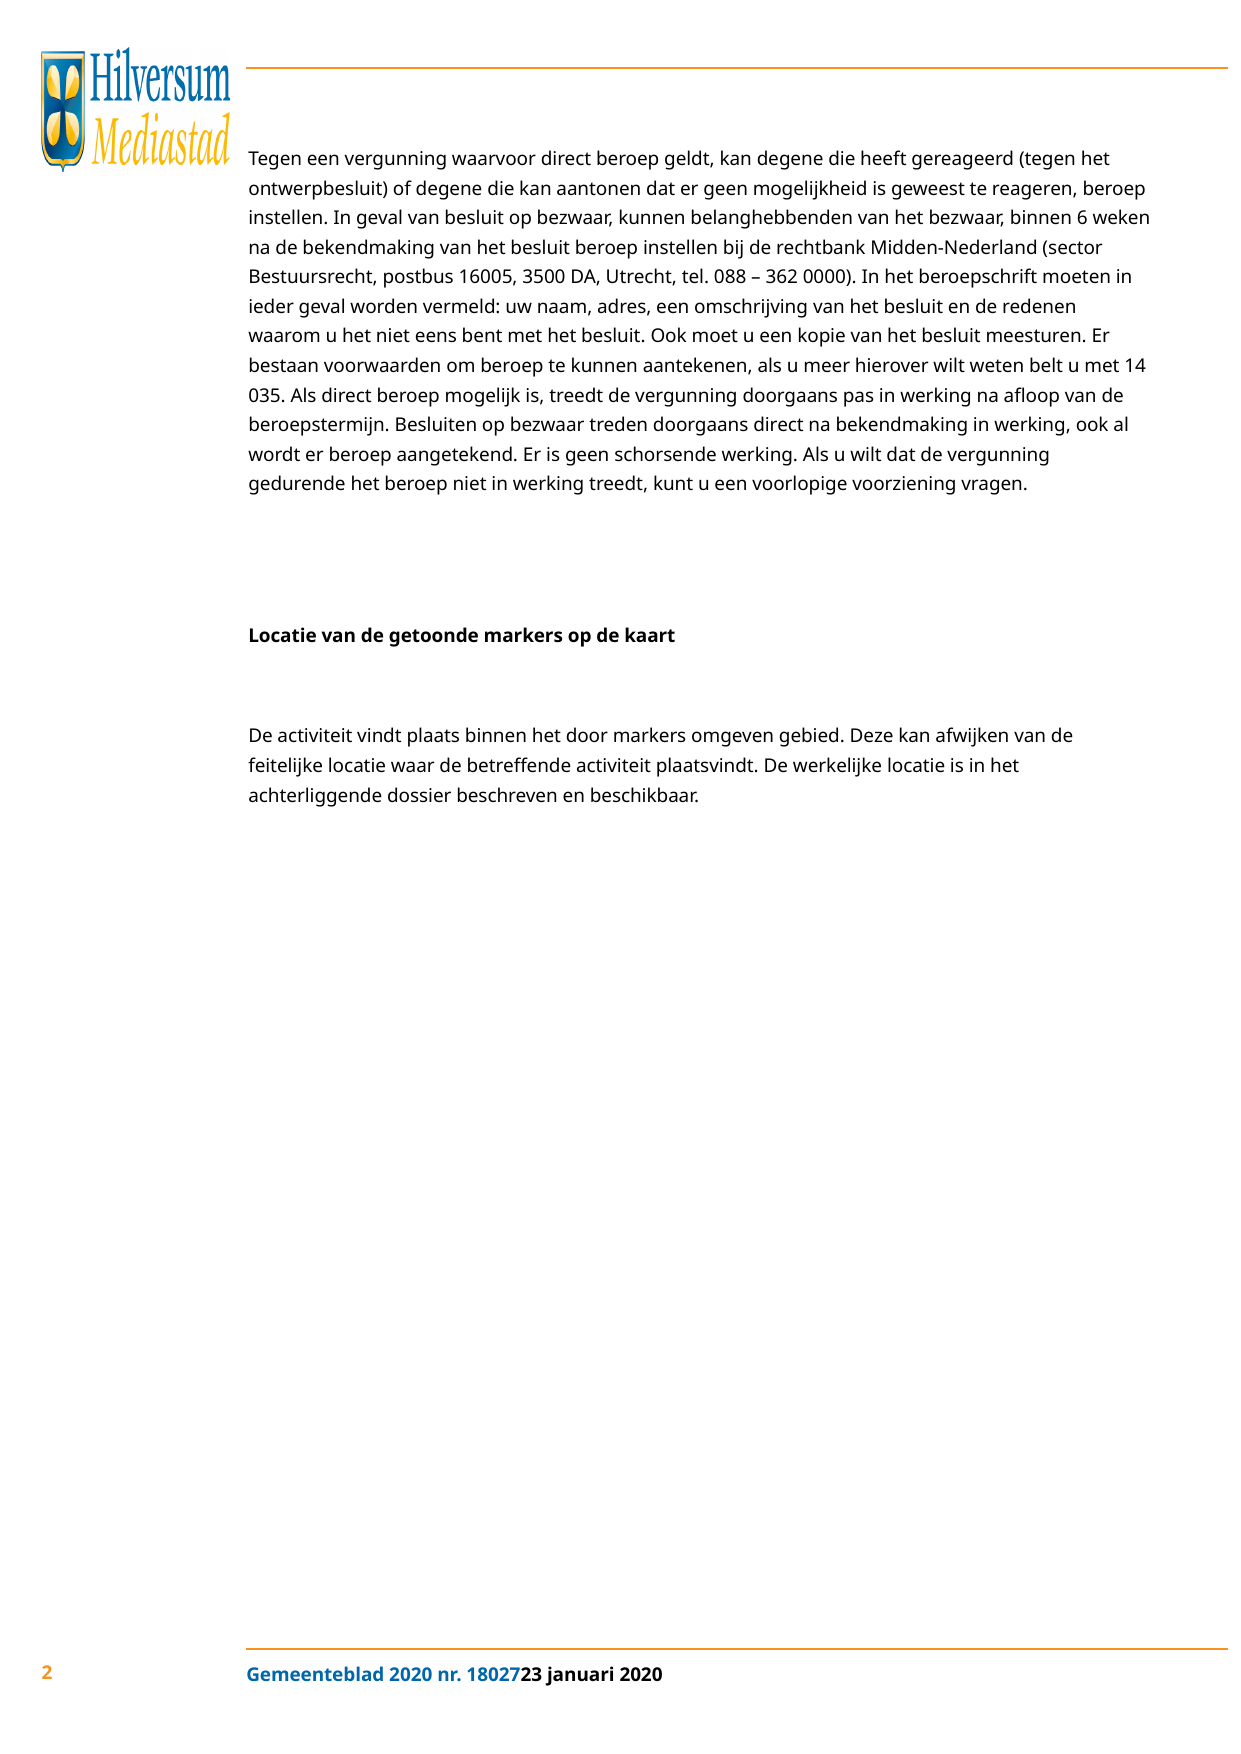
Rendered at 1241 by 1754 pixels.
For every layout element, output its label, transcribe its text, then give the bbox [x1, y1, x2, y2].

picture [41, 47, 231, 172]
text Locatie van de getoonde markers op de kaart [248, 622, 1152, 648]
text De activiteit vindt plaats binnen het door markers omgeven gebied. Deze kan afwijken van de feitelijke locatie waar de betreffende activiteit plaatsvindt. De werkelijke locatie is in het achterliggende dossier beschreven en beschikbaar. [248, 723, 1152, 808]
text Tegen een vergunning waarvoor direct beroep geldt, kan degene die heeft gereageerd (tegen het ontwerpbesluit) of degene die kan aantonen dat er geen mogelijkheid is geweest te reageren, beroep instellen. In geval van besluit op bezwaar, kunnen belanghebbenden van het bezwaar, binnen 6 weken na de bekendmaking van het besluit beroep instellen bij de rechtbank Midden-Nederland (sector Bestuursrecht, postbus 16005, 3500 DA, Utrecht, tel. 088 – 362 0000). In het beroepschrift moeten in ieder geval worden vermeld: uw naam, adres, een omschrijving van het besluit en de redenen waarom u het niet eens bent met het besluit. Ook moet u een kopie van het besluit meesturen. Er bestaan voorwaarden om beroep te kunnen aantekenen, als u meer hierover wilt weten belt u met 14 035. Als direct beroep mogelijk is, treedt de vergunning doorgaans pas in werking na afloop van de beroepstermijn. Besluiten op bezwaar treden doorgaans direct na bekendmaking in werking, ook al wordt er beroep aangetekend. Er is geen schorsende werking. Als u wilt dat de vergunning gedurende het beroep niet in werking treedt, kunt u een voorlopige voorziening vragen. [248, 145, 1152, 496]
